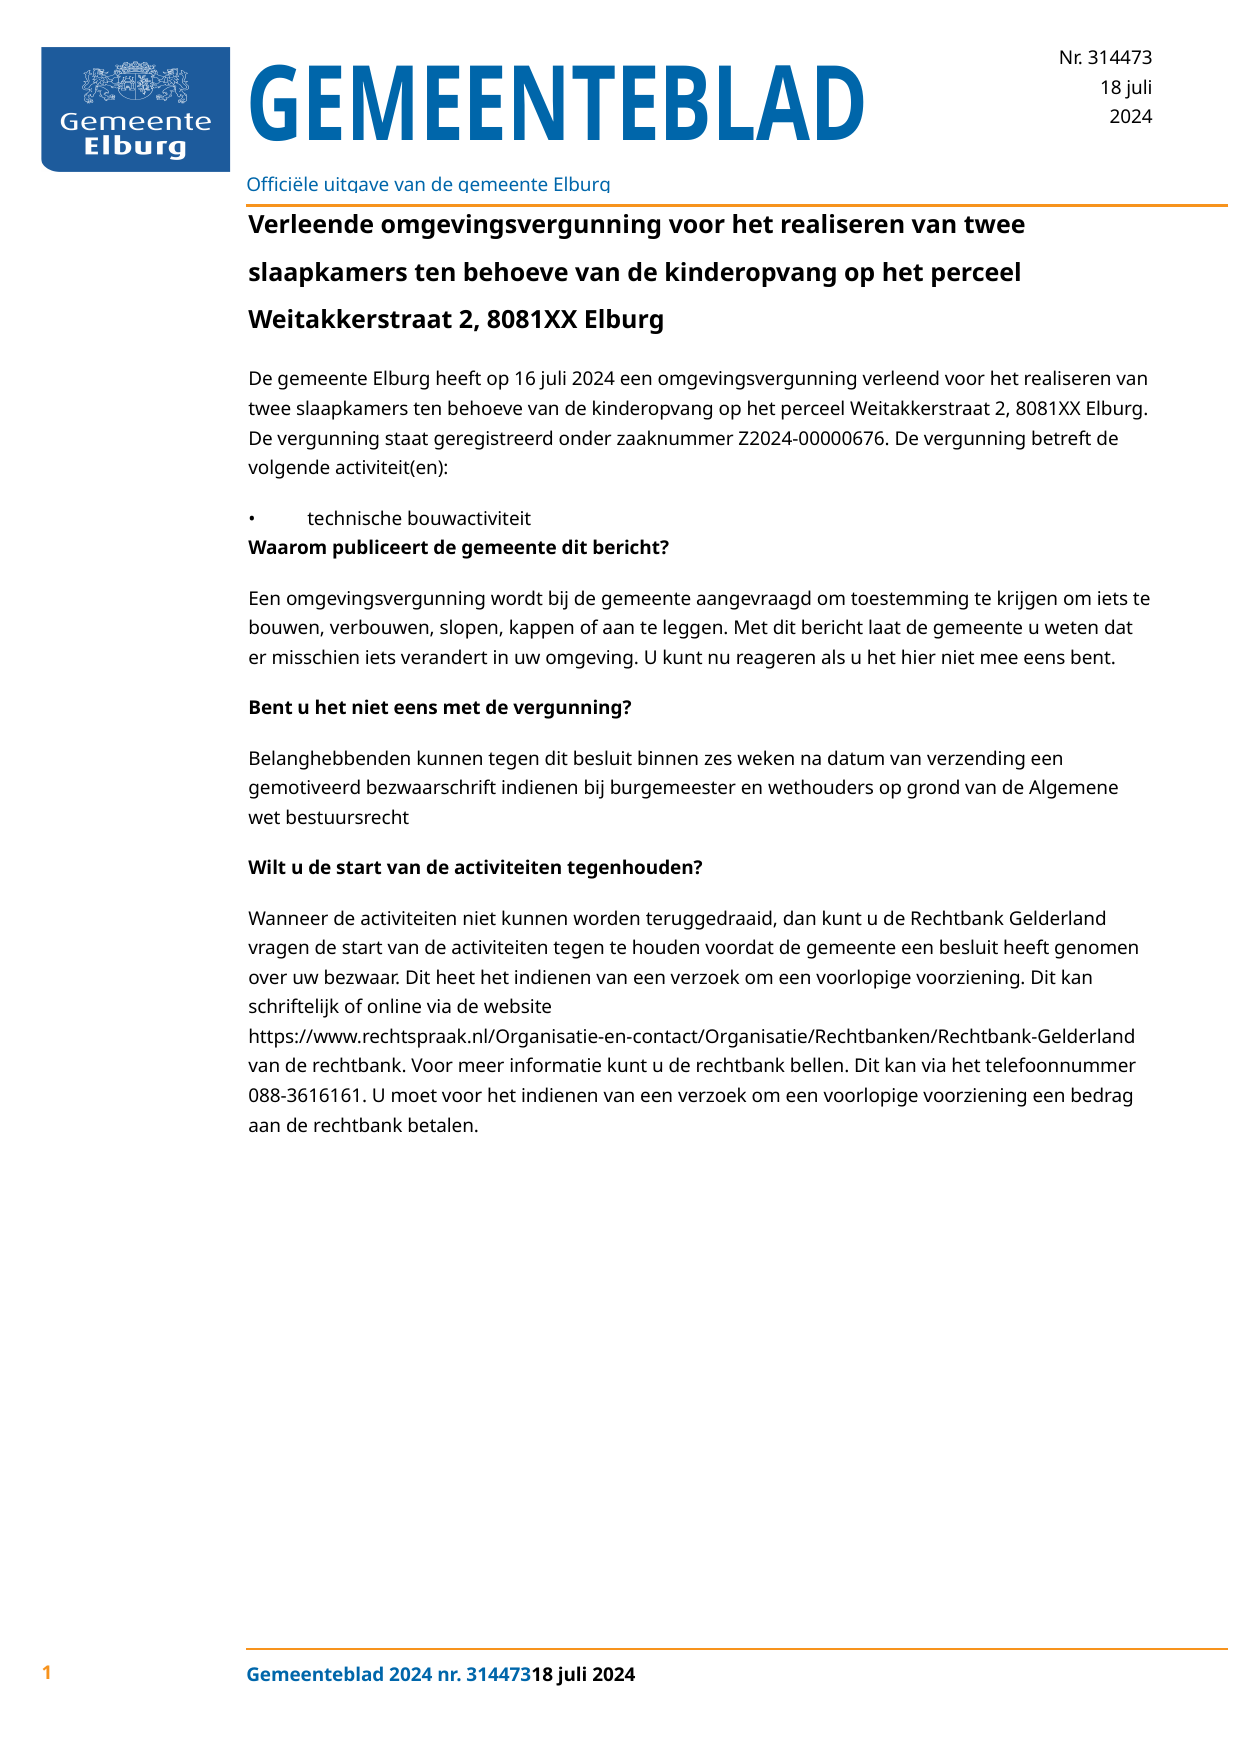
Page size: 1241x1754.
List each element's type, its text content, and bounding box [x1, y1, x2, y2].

list technische bouwactiviteit [248, 505, 1152, 530]
text Bent u het niet eens met de vergunning? [248, 694, 1152, 720]
text Wilt u de start van de activiteiten tegenhouden? [248, 854, 1152, 880]
text Waarom publiceert de gemeente dit bericht? [248, 534, 1152, 560]
text Belanghebbenden kunnen tegen dit besluit binnen zes weken na datum van verzending een gemotiveerd bezwaarschrift indienen bij burgemeester en wethouders op grond van de Algemene wet bestuursrecht [248, 745, 1152, 829]
picture [41, 47, 231, 172]
text De gemeente Elburg heeft op 16 juli 2024 een omgevingsvergunning verleend voor het realiseren van twee slaapkamers ten behoeve van de kinderopvang op het perceel Weitakkerstraat 2, 8081XX Elburg. De vergunning staat geregistreerd onder zaaknummer Z2024-00000676. De vergunning betreft de volgende activiteit(en): [248, 366, 1152, 480]
text Wanneer de activiteiten niet kunnen worden teruggedraaid, dan kunt u de Rechtbank Gelderland vragen de start van de activiteiten tegen te houden voordat de gemeente een besluit heeft genomen over uw bezwaar. Dit heet het indienen van een verzoek om een voorlopige voorziening. Dit kan schriftelijk of online via de website https://www.rechtspraak.nl/Organisatie-en-contact/Organisatie/Rechtbanken/Rechtbank-Gelderland van de rechtbank. Voor meer informatie kunt u de rechtbank bellen. Dit kan via het telefoonnummer 088-3616161. U moet voor het indienen van een verzoek om een voorlopige voorziening een bedrag aan de rechtbank betalen. [248, 905, 1152, 1137]
text Een omgevingsvergunning wordt bij de gemeente aangevraagd om toestemming te krijgen om iets te bouwen, verbouwen, slopen, kappen of aan te leggen. Met dit bericht laat de gemeente u weten dat er misschien iets verandert in uw omgeving. U kunt nu reageren als u het hier niet mee eens bent. [248, 585, 1152, 669]
text Verleende omgevingsvergunning voor het realiseren van twee slaapkamers ten behoeve van de kinderopvang op het perceel Weitakkerstraat 2, 8081XX Elburg [248, 207, 1152, 336]
